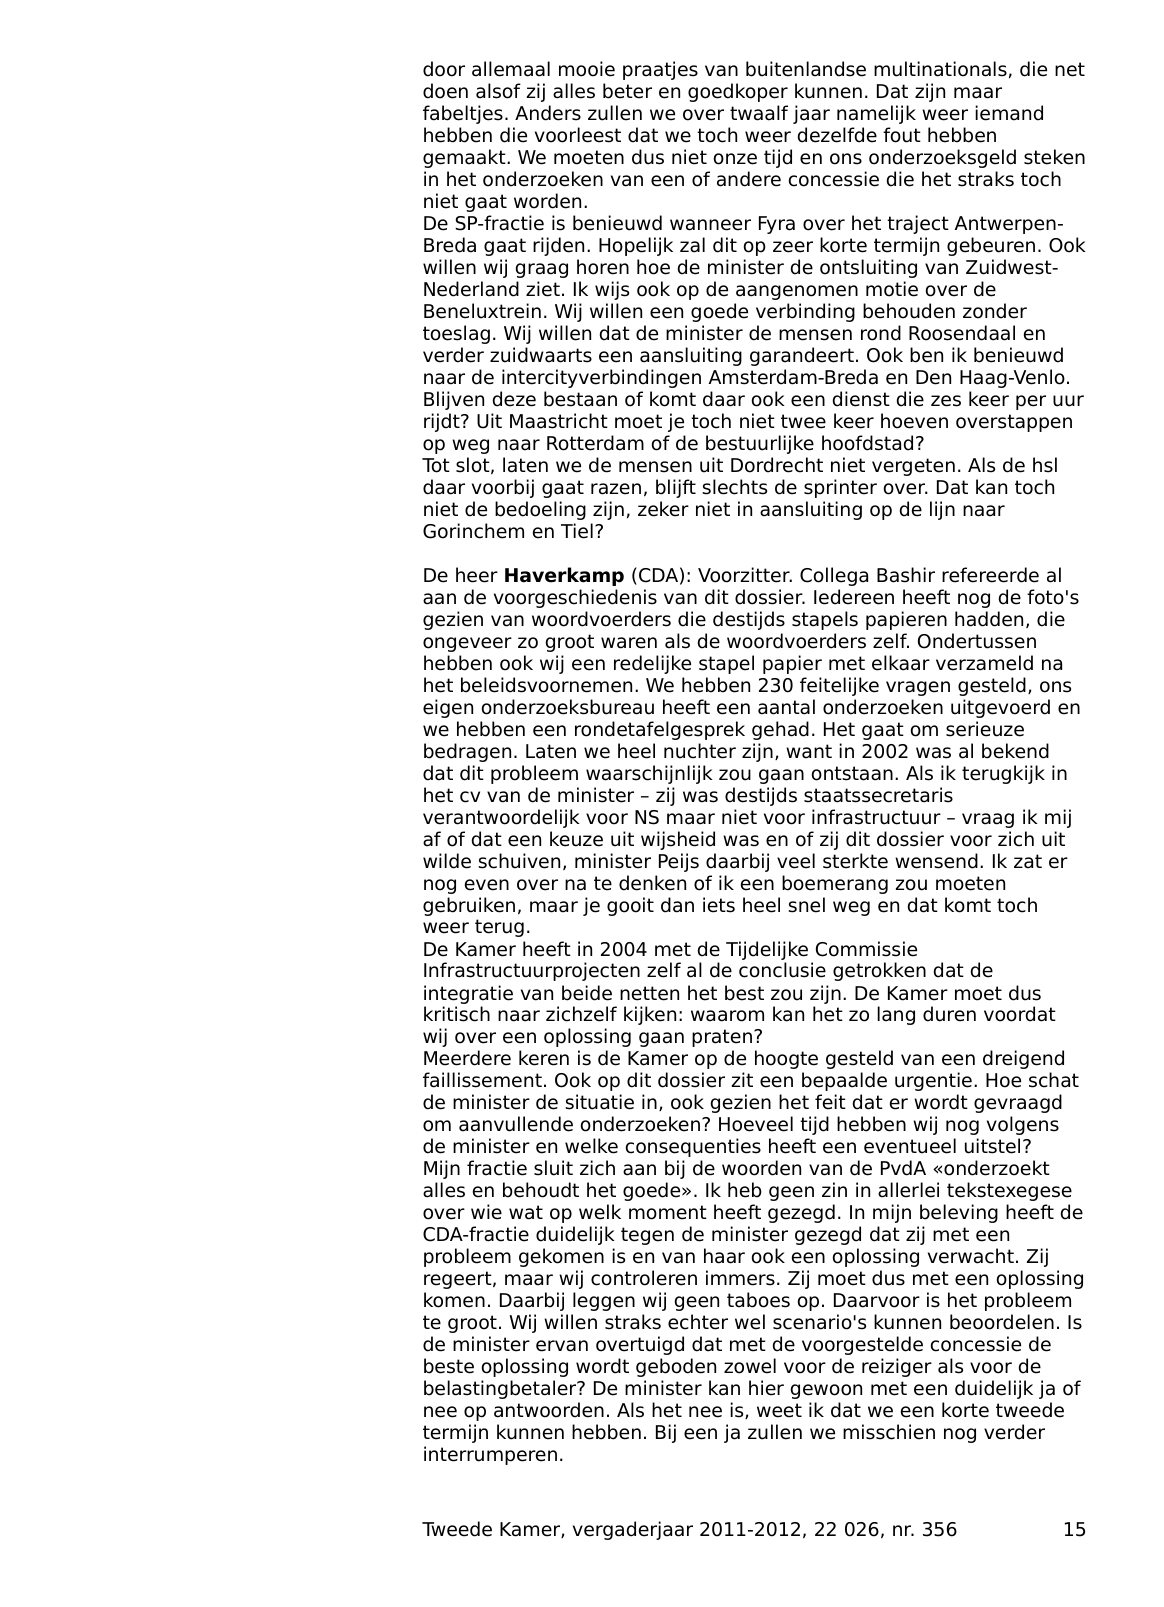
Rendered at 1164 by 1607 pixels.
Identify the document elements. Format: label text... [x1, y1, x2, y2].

text Tot slot, laten we de mensen uit Dordrecht niet vergeten. Als de hsl daar voorbij gaat razen, blijft slechts de sprinter over. Dat kan toch niet de bedoeling zijn, zeker niet in aansluiting op de lijn naar Gorinchem en Tiel? [422, 455, 1087, 543]
text De SP-fractie is benieuwd wanneer Fyra over het traject Antwerpen-Breda gaat rijden. Hopelijk zal dit op zeer korte termijn gebeuren. Ook willen wij graag horen hoe de minister de ontsluiting van Zuidwest-Nederland ziet. Ik wijs ook op de aangenomen motie over de Beneluxtrein. Wij willen een goede verbinding behouden zonder toeslag. Wij willen dat de minister de mensen rond Roosendaal en verder zuidwaarts een aansluiting garandeert. Ook ben ik benieuwd naar de intercityverbindingen Amsterdam-Breda en Den Haag-Venlo. Blijven deze bestaan of komt daar ook een dienst die zes keer per uur rijdt? Uit Maastricht moet je toch niet twee keer hoeven overstappen op weg naar Rotterdam of de bestuurlijke hoofdstad? [422, 213, 1087, 455]
text Mijn fractie sluit zich aan bij de woorden van de PvdA «onderzoekt alles en behoudt het goede». Ik heb geen zin in allerlei tekstexegese over wie wat op welk moment heeft gezegd. In mijn beleving heeft de CDA-fractie duidelijk tegen de minister gezegd dat zij met een probleem gekomen is en van haar ook een oplossing verwacht. Zij regeert, maar wij controleren immers. Zij moet dus met een oplossing komen. Daarbij leggen wij geen taboes op. Daarvoor is het probleem te groot. Wij willen straks echter wel scenario's kunnen beoordelen. Is de minister ervan overtuigd dat met de voorgestelde concessie de beste oplossing wordt geboden zowel voor de reiziger als voor de belastingbetaler? De minister kan hier gewoon met een duidelijk ja of nee op antwoorden. Als het nee is, weet ik dat we een korte tweede termijn kunnen hebben. Bij een ja zullen we misschien nog verder interrumperen. [422, 1158, 1087, 1466]
text door allemaal mooie praatjes van buitenlandse multinationals, die net doen alsof zij alles beter en goedkoper kunnen. Dat zijn maar fabeltjes. Anders zullen we over twaalf jaar namelijk weer iemand hebben die voorleest dat we toch weer dezelfde fout hebben gemaakt. We moeten dus niet onze tijd en ons onderzoeksgeld steken in het onderzoeken van een of andere concessie die het straks toch niet gaat worden. [422, 59, 1087, 213]
text De heer Haverkamp (CDA): Voorzitter. Collega Bashir refereerde al aan de voorgeschiedenis van dit dossier. Iedereen heeft nog de foto's gezien van woordvoerders die destijds stapels papieren hadden, die ongeveer zo groot waren als de woordvoerders zelf. Ondertussen hebben ook wij een redelijke stapel papier met elkaar verzameld na het beleidsvoornemen. We hebben 230 feitelijke vragen gesteld, ons eigen onderzoeksbureau heeft een aantal onderzoeken uitgevoerd en we hebben een rondetafelgesprek gehad. Het gaat om serieuze bedragen. Laten we heel nuchter zijn, want in 2002 was al bekend dat dit probleem waarschijnlijk zou gaan ontstaan. Als ik terugkijk in het cv van de minister – zij was destijds staatssecretaris verantwoordelijk voor NS maar niet voor infrastructuur – vraag ik mij af of dat een keuze uit wijsheid was en of zij dit dossier voor zich uit wilde schuiven, minister Peijs daarbij veel sterkte wensend. Ik zat er nog even over na te denken of ik een boemerang zou moeten gebruiken, maar je gooit dan iets heel snel weg en dat komt toch weer terug. [422, 565, 1087, 938]
text De Kamer heeft in 2004 met de Tijdelijke Commissie Infrastructuurprojecten zelf al de conclusie getrokken dat de integratie van beide netten het best zou zijn. De Kamer moet dus kritisch naar zichzelf kijken: waarom kan het zo lang duren voordat wij over een oplossing gaan praten? [422, 938, 1087, 1048]
text Meerdere keren is de Kamer op de hoogte gesteld van een dreigend faillissement. Ook op dit dossier zit een bepaalde urgentie. Hoe schat de minister de situatie in, ook gezien het feit dat er wordt gevraagd om aanvullende onderzoeken? Hoeveel tijd hebben wij nog volgens de minister en welke consequenties heeft een eventueel uitstel? [422, 1048, 1087, 1158]
